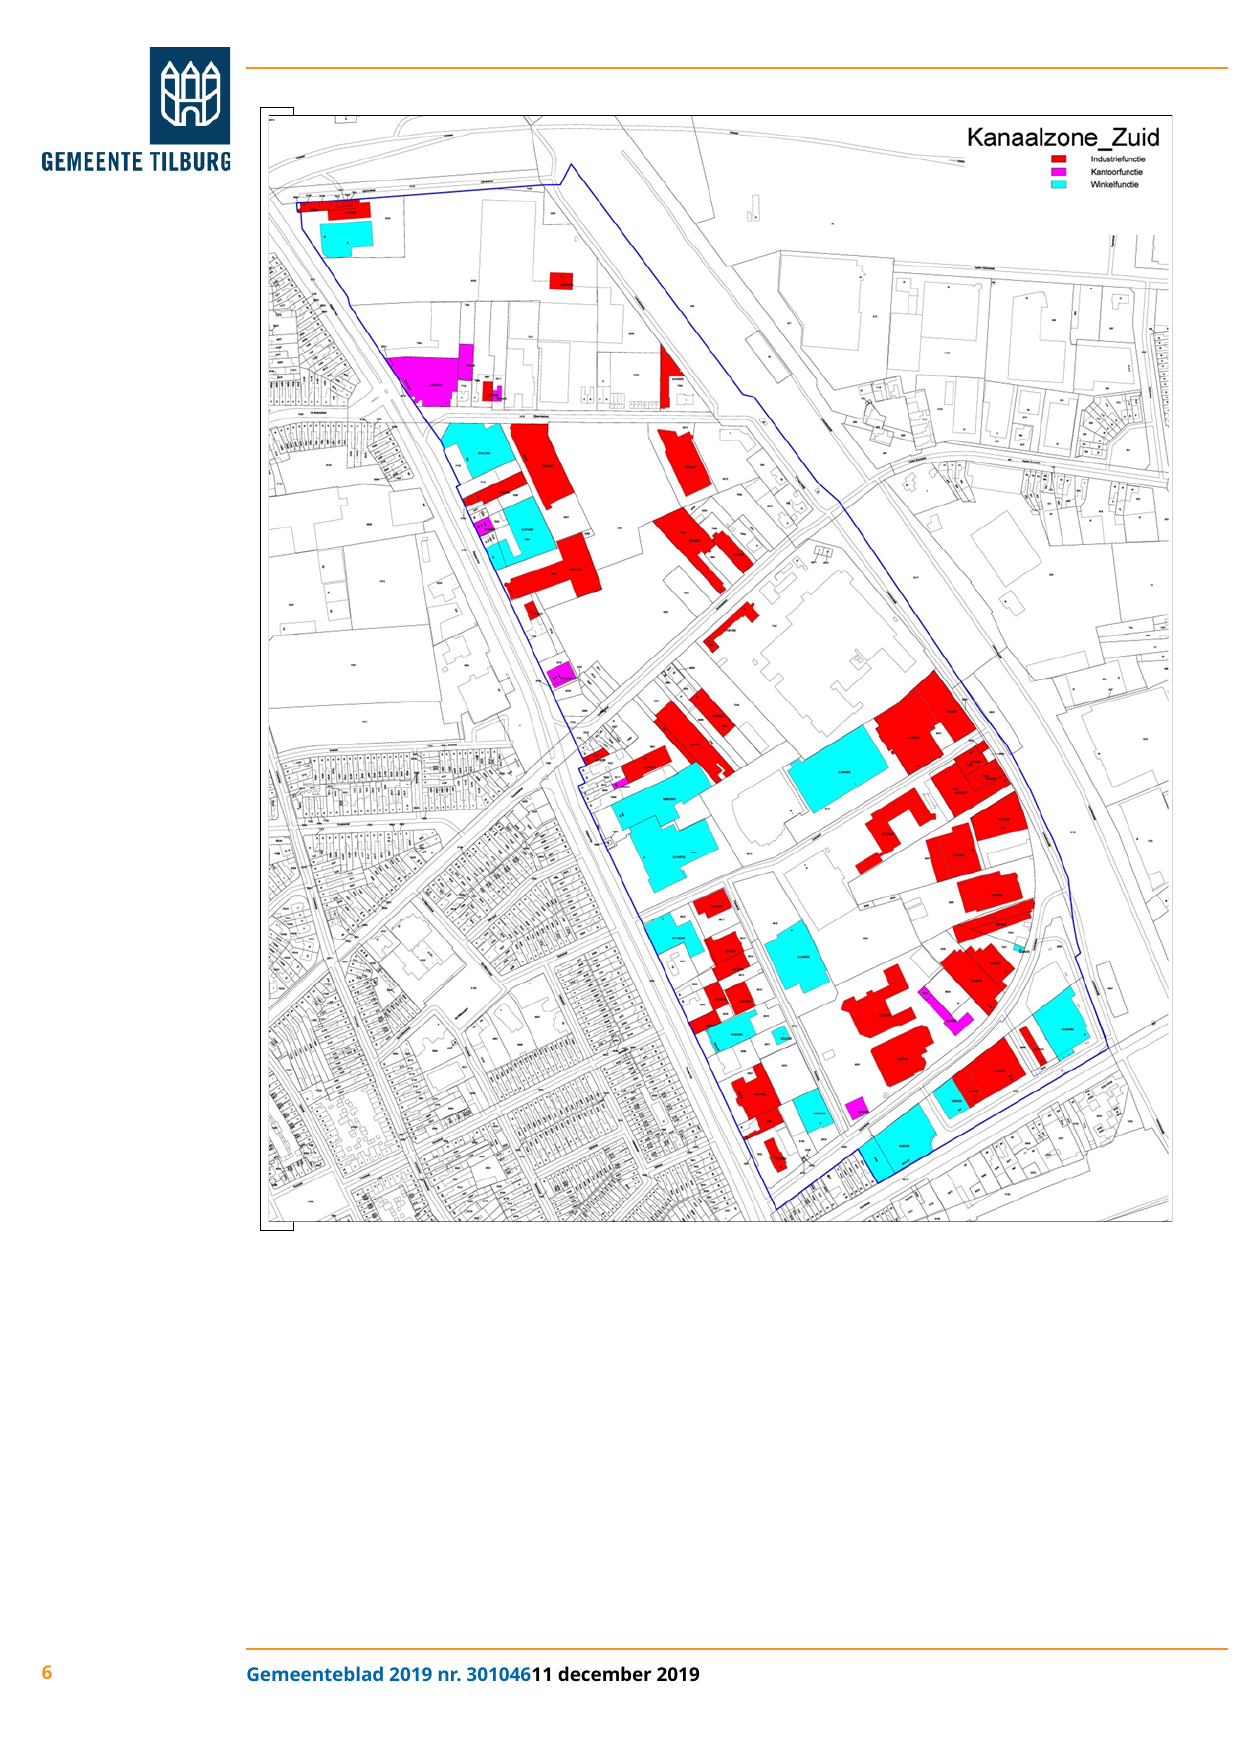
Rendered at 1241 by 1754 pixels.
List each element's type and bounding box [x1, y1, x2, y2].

picture [268, 115, 1173, 1222]
picture [41, 47, 231, 172]
